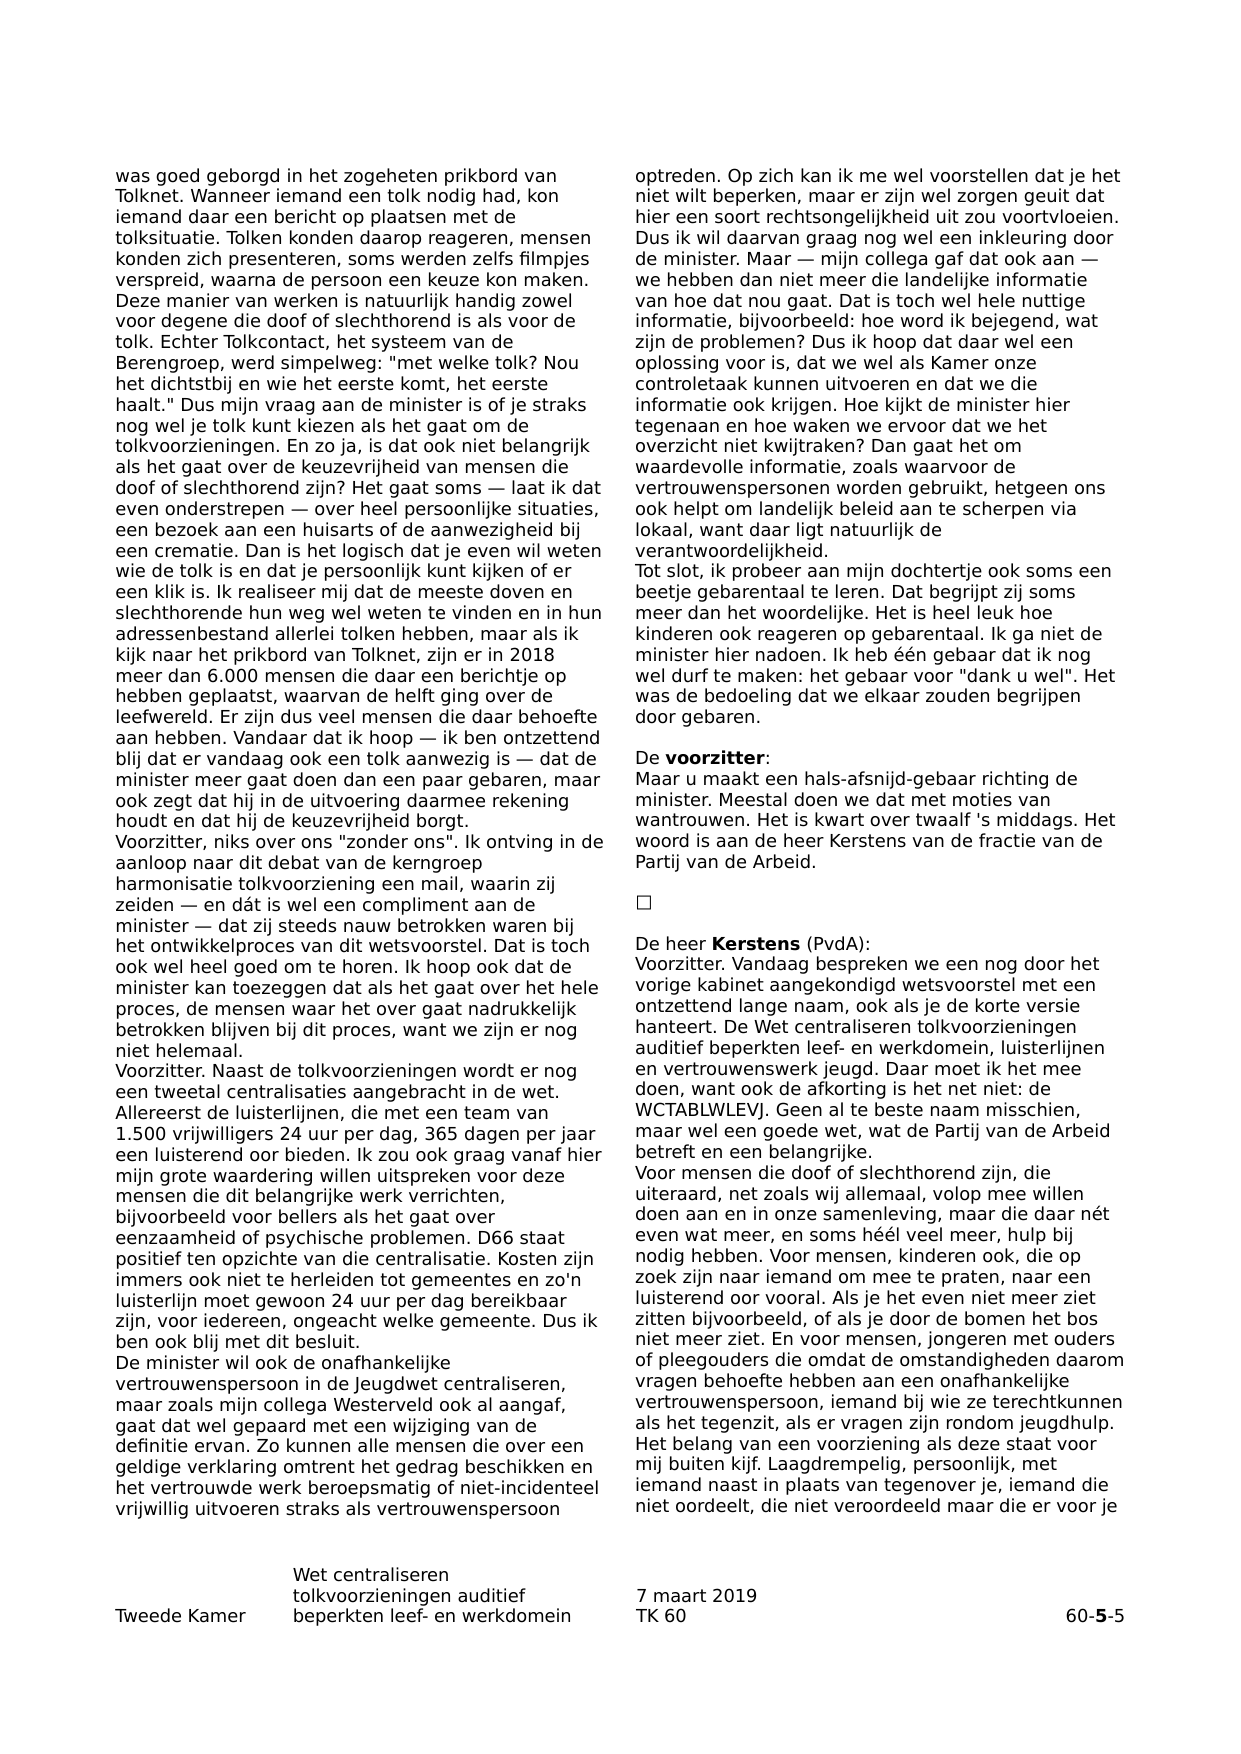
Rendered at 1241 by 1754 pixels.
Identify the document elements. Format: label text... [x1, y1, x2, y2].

text Voorzitter, niks over ons "zonder ons". Ik ontving in de aanloop naar dit debat van de kerngroep harmonisatie tolkvoorziening een mail, waarin zij zeiden — en dát is wel een compliment aan de minister — dat zij steeds nauw betrokken waren bij het ontwikkelproces van dit wetsvoorstel. Dat is toch ook wel heel goed om te horen. Ik hoop ook dat de minister kan toezeggen dat als het gaat over het hele proces, de mensen waar het over gaat nadrukkelijk betrokken blijven bij dit proces, want we zijn er nog niet helemaal. [115, 832, 605, 1061]
text De heer Kerstens (PvdA): [635, 933, 1125, 954]
text Voorzitter. Naast de tolkvoorzieningen wordt er nog een tweetal centralisaties aangebracht in de wet. Allereerst de luisterlijnen, die met een team van 1.500 vrijwilligers 24 uur per dag, 365 dagen per jaar een luisterend oor bieden. Ik zou ook graag vanaf hier mijn grote waardering willen uitspreken voor deze mensen die dit belangrijke werk verrichten, bijvoorbeeld voor bellers als het gaat over eenzaamheid of psychische problemen. D66 staat positief ten opzichte van die centralisatie. Kosten zijn immers ook niet te herleiden tot gemeentes en zo'n luisterlijn moet gewoon 24 uur per dag bereikbaar zijn, voor iedereen, ongeacht welke gemeente. Dus ik ben ook blij met dit besluit. [115, 1061, 605, 1353]
text De voorzitter: [635, 748, 1125, 768]
text Voor mensen die doof of slechthorend zijn, die uiteraard, net zoals wij allemaal, volop mee willen doen aan en in onze samenleving, maar die daar nét even wat meer, en soms héél veel meer, hulp bij nodig hebben. Voor mensen, kinderen ook, die op zoek zijn naar iemand om mee te praten, naar een luisterend oor vooral. Als je het even niet meer ziet zitten bijvoorbeeld, of als je door de bomen het bos niet meer ziet. En voor mensen, jongeren met ouders of pleegouders die omdat de omstandigheden daarom vragen behoefte hebben aan een onafhankelijke vertrouwenspersoon, iemand bij wie ze terechtkunnen als het tegenzit, als er vragen zijn rondom jeugdhulp. Het belang van een voorziening als deze staat voor mij buiten kijf. Laagdrempelig, persoonlijk, met iemand naast in plaats van tegenover je, iemand die niet oordeelt, die niet veroordeeld maar die er voor je [635, 1162, 1125, 1517]
text optreden. Op zich kan ik me wel voorstellen dat je het niet wilt beperken, maar er zijn wel zorgen geuit dat hier een soort rechtsongelijkheid uit zou voortvloeien. Dus ik wil daarvan graag nog wel een inkleuring door de minister. Maar — mijn collega gaf dat ook aan — we hebben dan niet meer die landelijke informatie van hoe dat nou gaat. Dat is toch wel hele nuttige informatie, bijvoorbeeld: hoe word ik bejegend, wat zijn de problemen? Dus ik hoop dat daar wel een oplossing voor is, dat we wel als Kamer onze controletaak kunnen uitvoeren en dat we die informatie ook krijgen. Hoe kijkt de minister hier tegenaan en hoe waken we ervoor dat we het overzicht niet kwijtraken? Dan gaat het om waardevolle informatie, zoals waarvoor de vertrouwenspersonen worden gebruikt, hetgeen ons ook helpt om landelijk beleid aan te scherpen via lokaal, want daar ligt natuurlijk de verantwoordelijkheid. [635, 165, 1125, 561]
text ⬜ [635, 893, 1125, 913]
text Maar u maakt een hals-afsnijd-gebaar richting de minister. Meestal doen we dat met moties van wantrouwen. Het is kwart over twaalf 's middags. Het woord is aan de heer Kerstens van de fractie van de Partij van de Arbeid. [635, 768, 1125, 873]
text was goed geborgd in het zogeheten prikbord van Tolknet. Wanneer iemand een tolk nodig had, kon iemand daar een bericht op plaatsen met de tolksituatie. Tolken konden daarop reageren, mensen konden zich presenteren, soms werden zelfs filmpjes verspreid, waarna de persoon een keuze kon maken. Deze manier van werken is natuurlijk handig zowel voor degene die doof of slechthorend is als voor de tolk. Echter Tolkcontact, het systeem van de Berengroep, werd simpelweg: "met welke tolk? Nou het dichtstbij en wie het eerste komt, het eerste haalt." Dus mijn vraag aan de minister is of je straks nog wel je tolk kunt kiezen als het gaat om de tolkvoorzieningen. En zo ja, is dat ook niet belangrijk als het gaat over de keuzevrijheid van mensen die doof of slechthorend zijn? Het gaat soms — laat ik dat even onderstrepen — over heel persoonlijke situaties, een bezoek aan een huisarts of de aanwezigheid bij een crematie. Dan is het logisch dat je even wil weten wie de tolk is en dat je persoonlijk kunt kijken of er een klik is. Ik realiseer mij dat de meeste doven en slechthorende hun weg wel weten te vinden en in hun adressenbestand allerlei tolken hebben, maar als ik kijk naar het prikbord van Tolknet, zijn er in 2018 meer dan 6.000 mensen die daar een berichtje op hebben geplaatst, waarvan de helft ging over de leefwereld. Er zijn dus veel mensen die daar behoefte aan hebben. Vandaar dat ik hoop — ik ben ontzettend blij dat er vandaag ook een tolk aanwezig is — dat de minister meer gaat doen dan een paar gebaren, maar ook zegt dat hij in de uitvoering daarmee rekening houdt en dat hij de keuzevrijheid borgt. [115, 165, 605, 832]
text De minister wil ook de onafhankelijke vertrouwenspersoon in de Jeugdwet centraliseren, maar zoals mijn collega Westerveld ook al aangaf, gaat dat wel gepaard met een wijziging van de definitie ervan. Zo kunnen alle mensen die over een geldige verklaring omtrent het gedrag beschikken en het vertrouwde werk beroepsmatig of niet-incidenteel vrijwillig uitvoeren straks als vertrouwenspersoon [115, 1353, 605, 1519]
text Tot slot, ik probeer aan mijn dochtertje ook soms een beetje gebarentaal te leren. Dat begrijpt zij soms meer dan het woordelijke. Het is heel leuk hoe kinderen ook reageren op gebarentaal. Ik ga niet de minister hier nadoen. Ik heb één gebaar dat ik nog wel durf te maken: het gebaar voor "dank u wel". Het was de bedoeling dat we elkaar zouden begrijpen door gebaren. [635, 561, 1125, 728]
text Voorzitter. Vandaag bespreken we een nog door het vorige kabinet aangekondigd wetsvoorstel met een ontzettend lange naam, ook als je de korte versie hanteert. De Wet centraliseren tolkvoorzieningen auditief beperkten leef- en werkdomein, luisterlijnen en vertrouwenswerk jeugd. Daar moet ik het mee doen, want ook de afkorting is het net niet: de WCTABLWLEVJ. Geen al te beste naam misschien, maar wel een goede wet, wat de Partij van de Arbeid betreft en een belangrijke. [635, 954, 1125, 1162]
